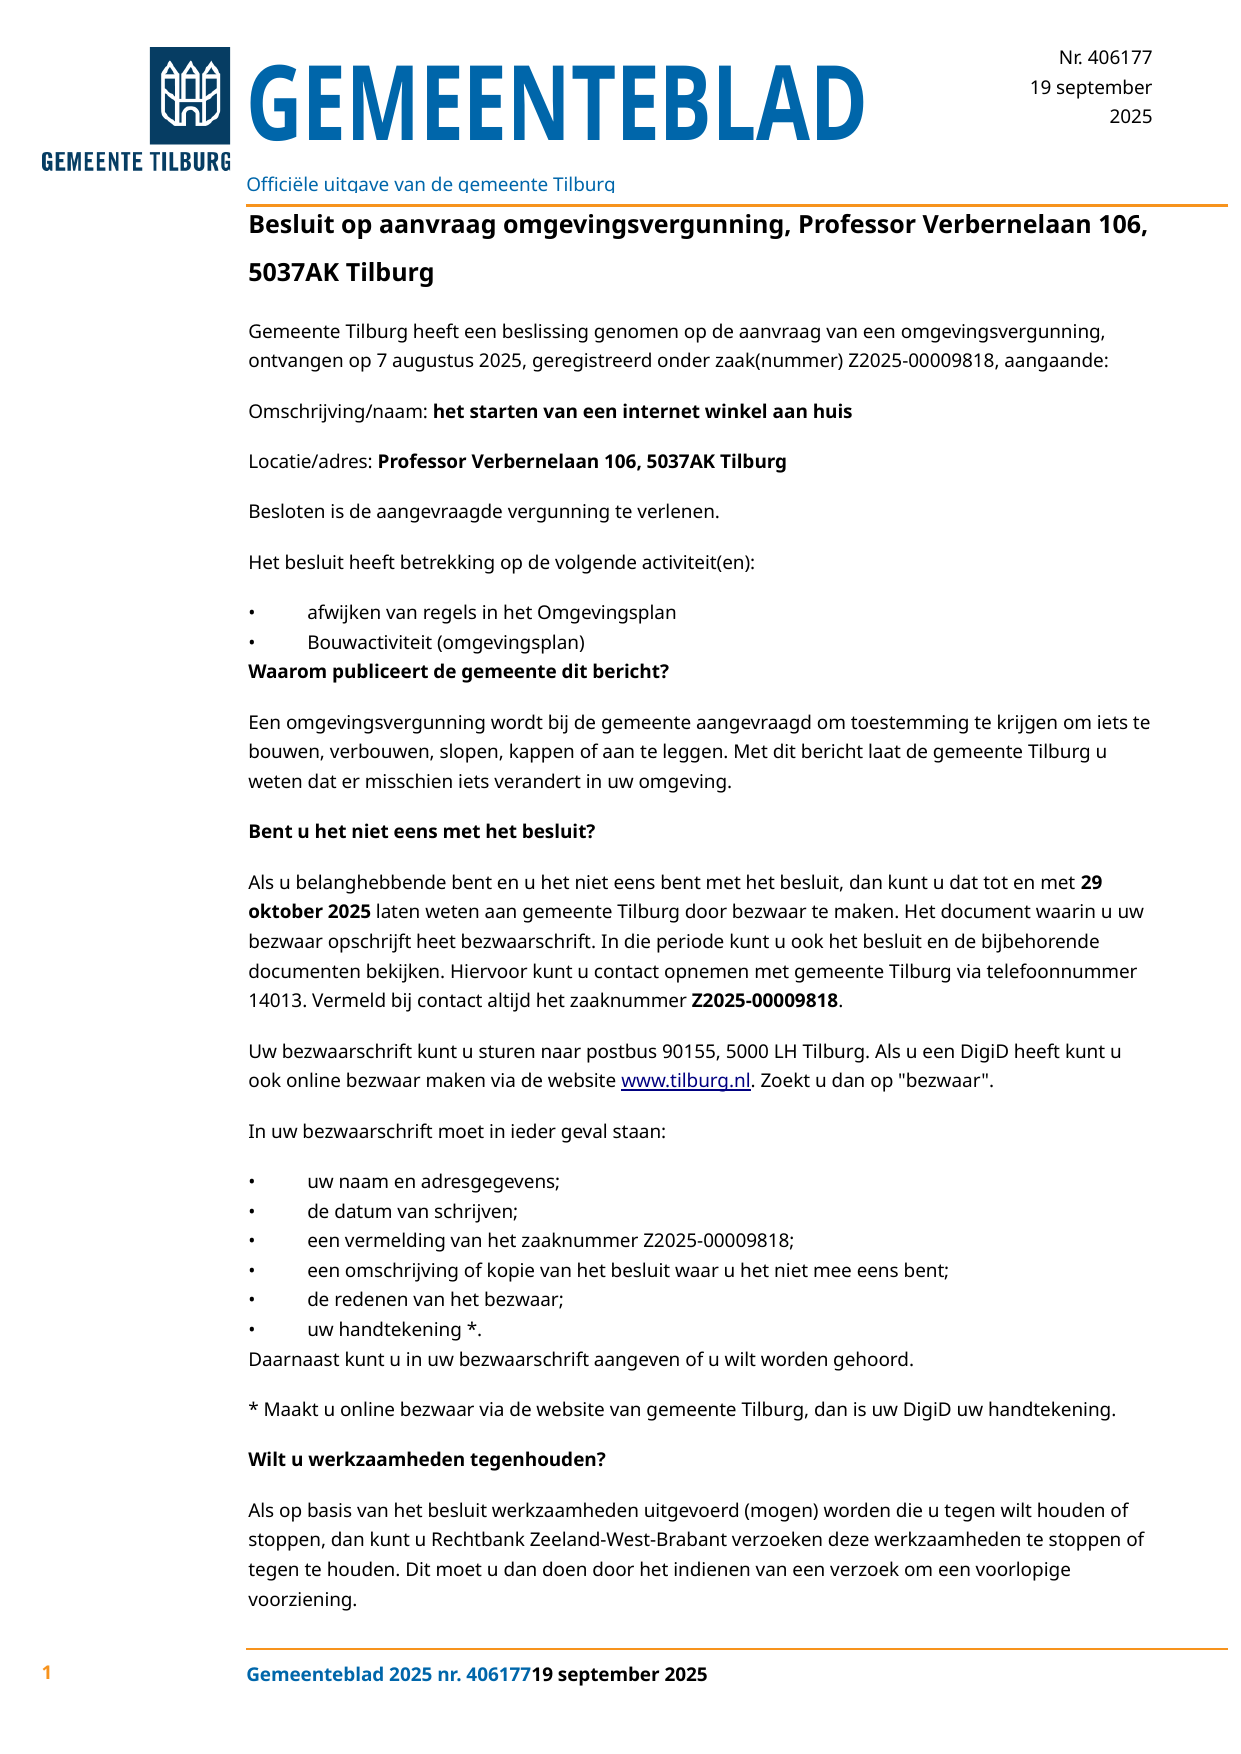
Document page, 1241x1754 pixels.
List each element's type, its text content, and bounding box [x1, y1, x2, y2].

text Besloten is de aangevraagde vergunning te verlenen. [248, 499, 1152, 524]
text In uw bezwaarschrift moet in ieder geval staan: [248, 1118, 1152, 1144]
text Waarom publiceert de gemeente dit bericht? [248, 659, 1152, 684]
text Besluit op aanvraag omgevingsvergunning, Professor Verbernelaan 106, 5037AK Tilburg [248, 207, 1152, 288]
list afwijken van regels in het Omgevingsplan [248, 599, 1152, 625]
list een omschrijving of kopie van het besluit waar u het niet mee eens bent; [248, 1257, 1152, 1283]
list uw handtekening *. [248, 1316, 1152, 1342]
text Locatie/adres: Professor Verbernelaan 106, 5037AK Tilburg [248, 448, 1152, 474]
text Daarnaast kunt u in uw bezwaarschrift aangeven of u wilt worden gehoord. [248, 1346, 1152, 1372]
text Uw bezwaarschrift kunt u sturen naar postbus 90155, 5000 LH Tilburg. Als u een DigiD heeft kunt u ook online bezwaar maken via de website www.tilburg.nl. Zoekt u dan op "bezwaar". [248, 1038, 1152, 1093]
list uw naam en adresgegevens; [248, 1168, 1152, 1194]
text Als op basis van het besluit werkzaamheden uitgevoerd (mogen) worden die u tegen wilt houden of stoppen, dan kunt u Rechtbank Zeeland-West-Brabant verzoeken deze werkzaamheden te stoppen of tegen te houden. Dit moet u dan doen door het indienen van een verzoek om een voorlopige voorziening. [248, 1497, 1152, 1612]
picture [41, 47, 231, 172]
text Een omgevingsvergunning wordt bij de gemeente aangevraagd om toestemming te krijgen om iets te bouwen, verbouwen, slopen, kappen of aan te leggen. Met dit bericht laat de gemeente Tilburg u weten dat er misschien iets verandert in uw omgeving. [248, 709, 1152, 794]
text Het besluit heeft betrekking op de volgende activiteit(en): [248, 549, 1152, 575]
list een vermelding van het zaaknummer Z2025-00009818; [248, 1227, 1152, 1253]
list de redenen van het bezwaar; [248, 1287, 1152, 1312]
list de datum van schrijven; [248, 1198, 1152, 1224]
text Bent u het niet eens met het besluit? [248, 819, 1152, 844]
text * Maakt u online bezwaar via de website van gemeente Tilburg, dan is uw DigiD uw handtekening. [248, 1396, 1152, 1422]
text Gemeente Tilburg heeft een beslissing genomen op de aanvraag van een omgevingsvergunning, ontvangen op 7 augustus 2025, geregistreerd onder zaak(nummer) Z2025-00009818, aangaande: [248, 318, 1152, 373]
list Bouwactiviteit (omgevingsplan) [248, 629, 1152, 655]
text Als u belanghebbende bent en u het niet eens bent met het besluit, dan kunt u dat tot en met 29 oktober 2025 laten weten aan gemeente Tilburg door bezwaar te maken. Het document waarin u uw bezwaar opschrijft heet bezwaarschrift. In die periode kunt u ook het besluit en de bijbehorende documenten bekijken. Hiervoor kunt u contact opnemen met gemeente Tilburg via telefoonnummer 14013. Vermeld bij contact altijd het zaaknummer Z2025-00009818. [248, 869, 1152, 1013]
text Wilt u werkzaamheden tegenhouden? [248, 1447, 1152, 1472]
text Omschrijving/naam: het starten van een internet winkel aan huis [248, 398, 1152, 424]
